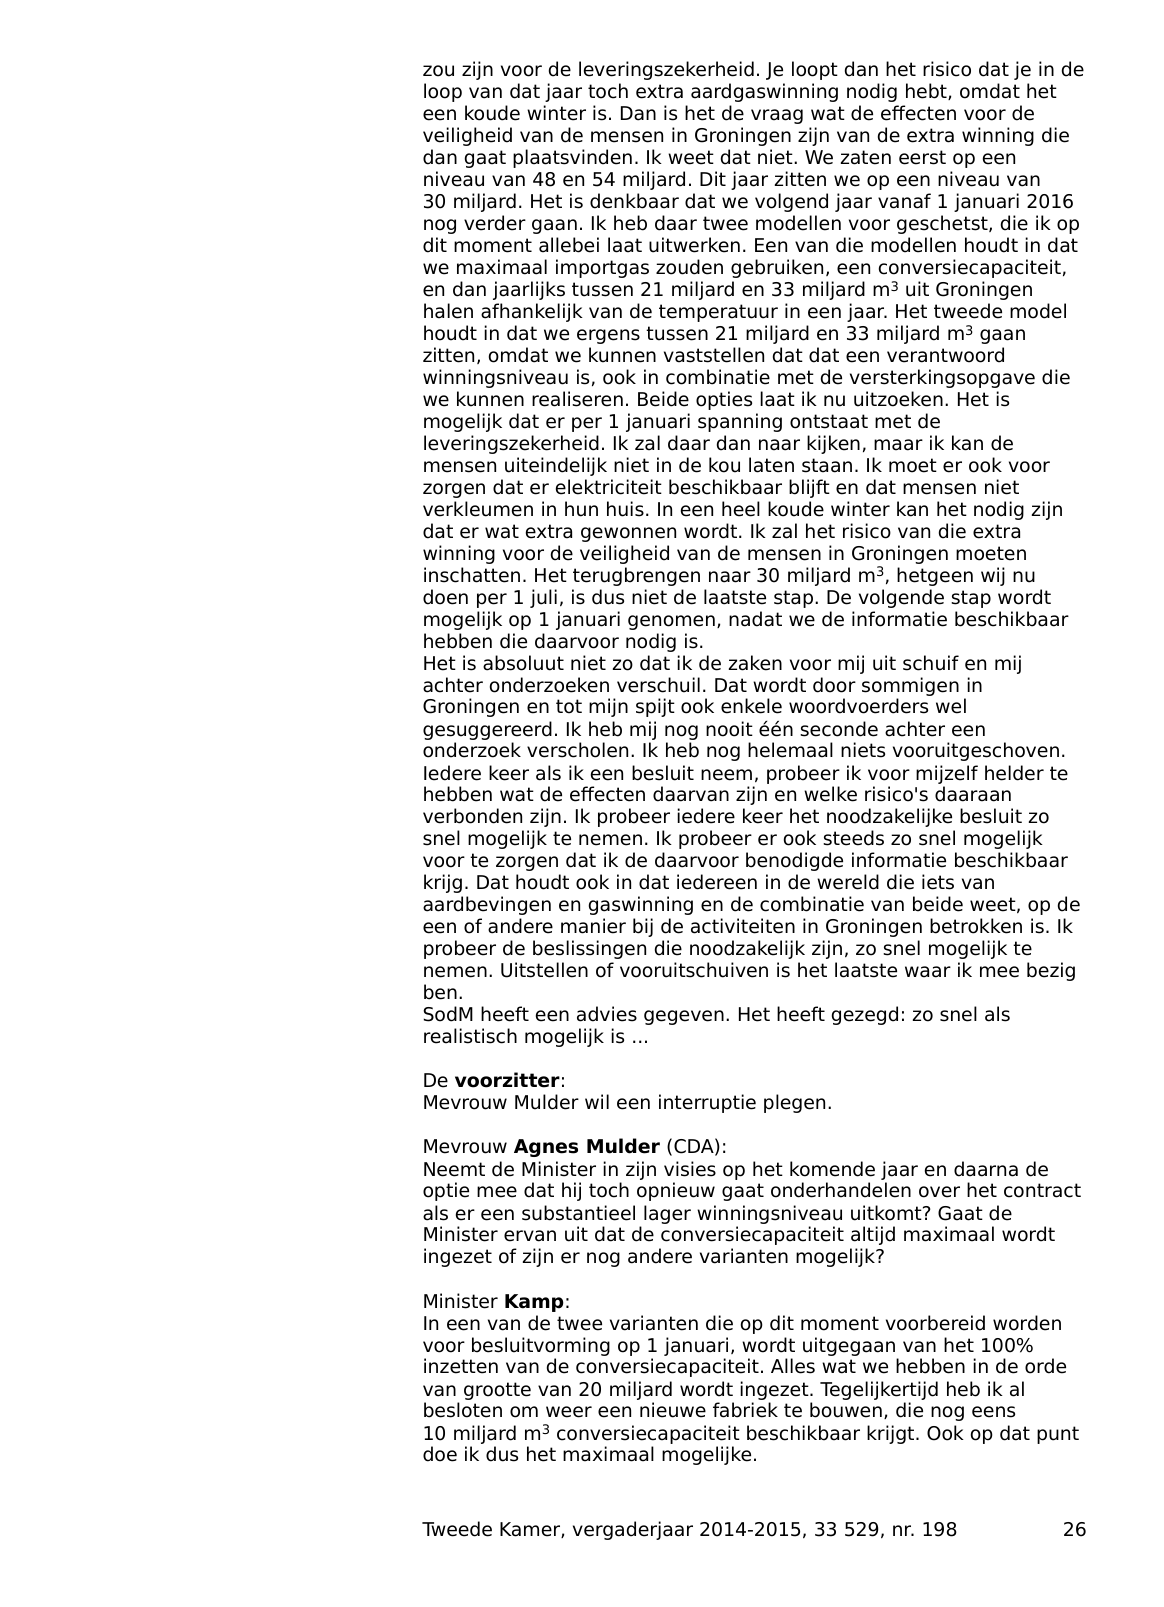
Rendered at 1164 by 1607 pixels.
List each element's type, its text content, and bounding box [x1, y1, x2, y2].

text Het is absoluut niet zo dat ik de zaken voor mij uit schuif en mij achter onderzoeken verschuil. Dat wordt door sommigen in Groningen en tot mijn spijt ook enkele woordvoerders wel gesuggereerd. Ik heb mij nog nooit één seconde achter een onderzoek verscholen. Ik heb nog helemaal niets vooruitgeschoven. Iedere keer als ik een besluit neem, probeer ik voor mijzelf helder te hebben wat de effecten daarvan zijn en welke risico's daaraan verbonden zijn. Ik probeer iedere keer het noodzakelijke besluit zo snel mogelijk te nemen. Ik probeer er ook steeds zo snel mogelijk voor te zorgen dat ik de daarvoor benodigde informatie beschikbaar krijg. Dat houdt ook in dat iedereen in de wereld die iets van aardbevingen en gaswinning en de combinatie van beide weet, op de een of andere manier bij de activiteiten in Groningen betrokken is. Ik probeer de beslissingen die noodzakelijk zijn, zo snel mogelijk te nemen. Uitstellen of vooruitschuiven is het laatste waar ik mee bezig ben. [422, 652, 1087, 1004]
text De voorzitter: [422, 1070, 1087, 1092]
text In een van de twee varianten die op dit moment voorbereid worden voor besluitvorming op 1 januari, wordt uitgegaan van het 100% inzetten van de conversiecapaciteit. Alles wat we hebben in de orde van grootte van 20 miljard wordt ingezet. Tegelijkertijd heb ik al besloten om weer een nieuwe fabriek te bouwen, die nog eens 10 miljard m3 conversiecapaciteit beschikbaar krijgt. Ook op dat punt doe ik dus het maximaal mogelijke. [422, 1312, 1087, 1466]
text zou zijn voor de leveringszekerheid. Je loopt dan het risico dat je in de loop van dat jaar toch extra aardgaswinning nodig hebt, omdat het een koude winter is. Dan is het de vraag wat de effecten voor de veiligheid van de mensen in Groningen zijn van de extra winning die dan gaat plaatsvinden. Ik weet dat niet. We zaten eerst op een niveau van 48 en 54 miljard. Dit jaar zitten we op een niveau van 30 miljard. Het is denkbaar dat we volgend jaar vanaf 1 januari 2016 nog verder gaan. Ik heb daar twee modellen voor geschetst, die ik op dit moment allebei laat uitwerken. Een van die modellen houdt in dat we maximaal importgas zouden gebruiken, een conversiecapaciteit, en dan jaarlijks tussen 21 miljard en 33 miljard m3 uit Groningen halen afhankelijk van de temperatuur in een jaar. Het tweede model houdt in dat we ergens tussen 21 miljard en 33 miljard m3 gaan zitten, omdat we kunnen vaststellen dat dat een verantwoord winningsniveau is, ook in combinatie met de versterkingsopgave die we kunnen realiseren. Beide opties laat ik nu uitzoeken. Het is mogelijk dat er per 1 januari spanning ontstaat met de leveringszekerheid. Ik zal daar dan naar kijken, maar ik kan de mensen uiteindelijk niet in de kou laten staan. Ik moet er ook voor zorgen dat er elektriciteit beschikbaar blijft en dat mensen niet verkleumen in hun huis. In een heel koude winter kan het nodig zijn dat er wat extra gewonnen wordt. Ik zal het risico van die extra winning voor de veiligheid van de mensen in Groningen moeten inschatten. Het terugbrengen naar 30 miljard m3, hetgeen wij nu doen per 1 juli, is dus niet de laatste stap. De volgende stap wordt mogelijk op 1 januari genomen, nadat we de informatie beschikbaar hebben die daarvoor nodig is. [422, 59, 1087, 652]
text Neemt de Minister in zijn visies op het komende jaar en daarna de optie mee dat hij toch opnieuw gaat onderhandelen over het contract als er een substantieel lager winningsniveau uitkomt? Gaat de Minister ervan uit dat de conversiecapaciteit altijd maximaal wordt ingezet of zijn er nog andere varianten mogelijk? [422, 1158, 1087, 1268]
text Mevrouw Agnes Mulder (CDA): [422, 1136, 1087, 1158]
text Mevrouw Mulder wil een interruptie plegen. [422, 1092, 1087, 1114]
text Minister Kamp: [422, 1291, 1087, 1312]
text SodM heeft een advies gegeven. Het heeft gezegd: zo snel als realistisch mogelijk is ... [422, 1004, 1087, 1048]
